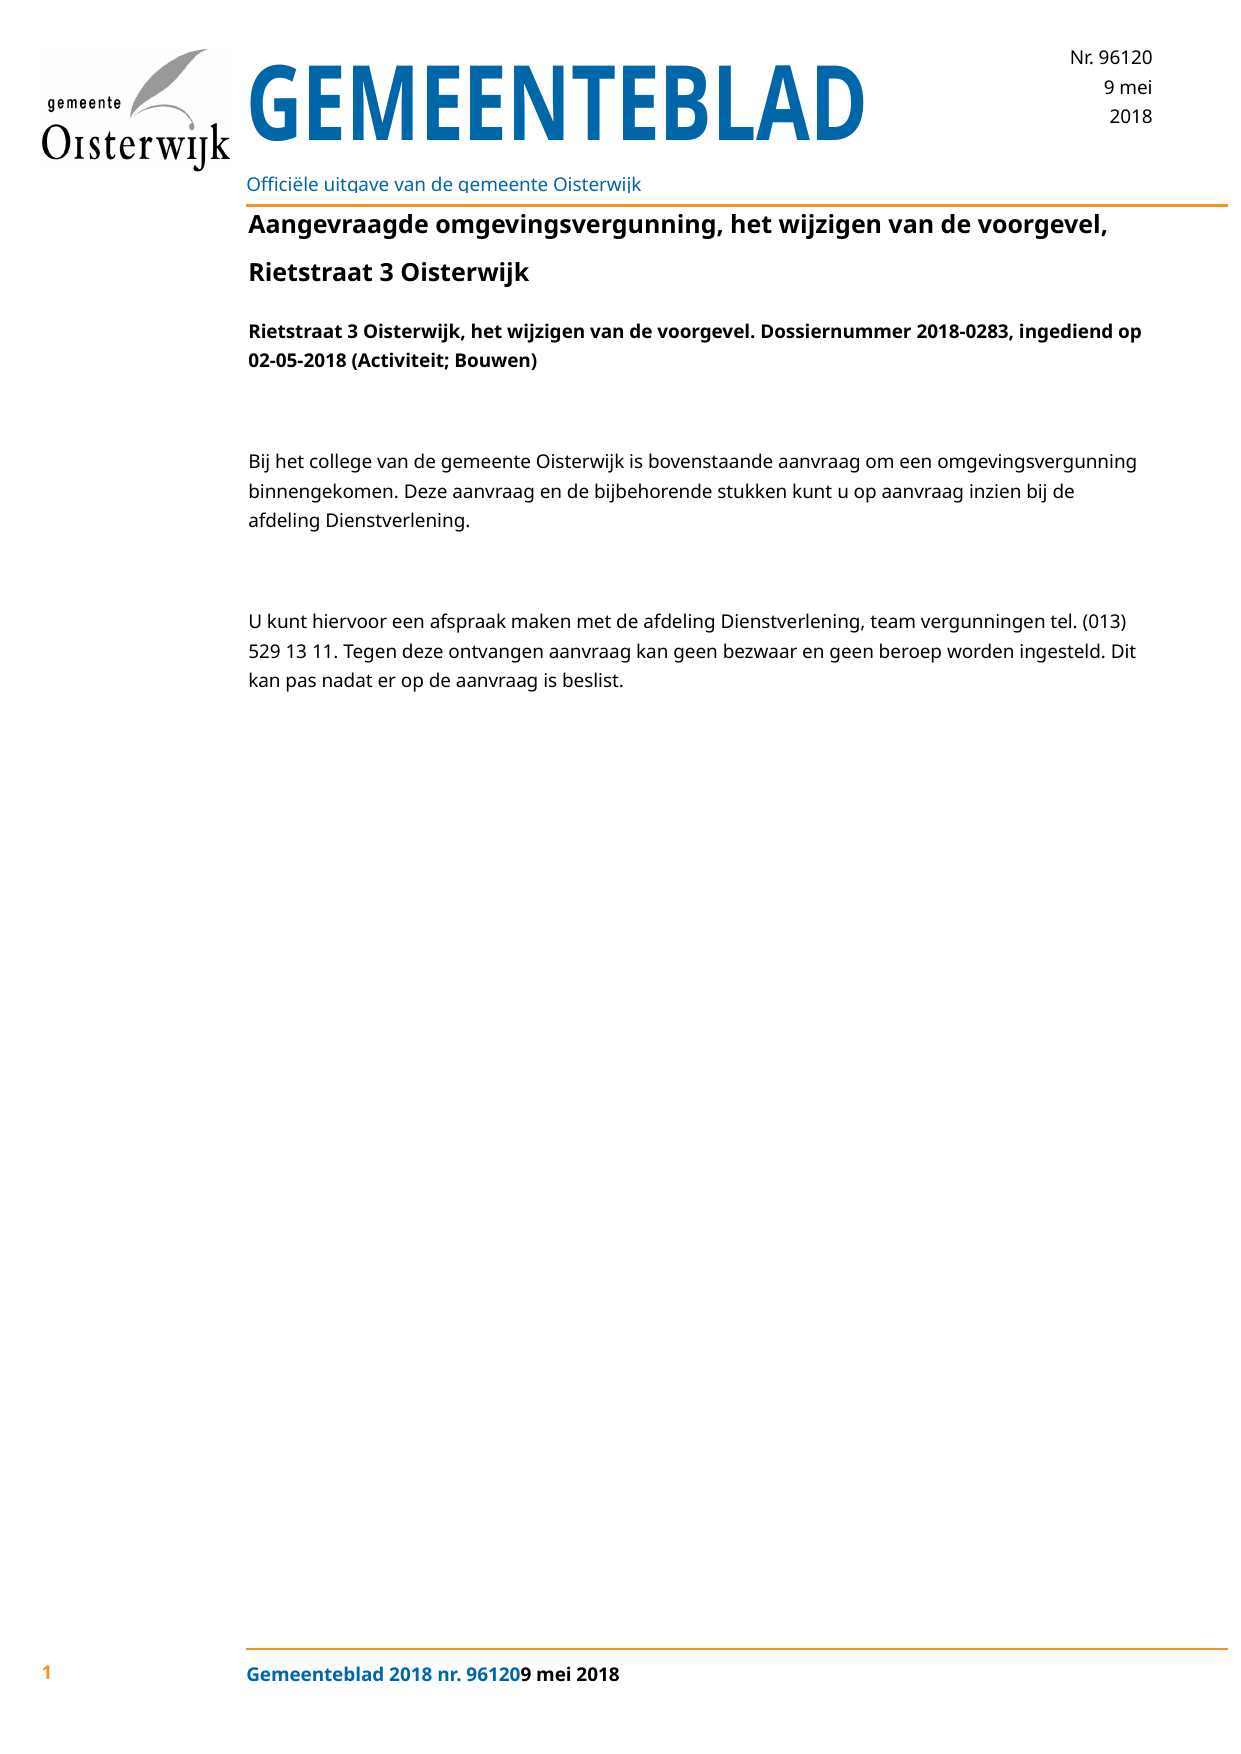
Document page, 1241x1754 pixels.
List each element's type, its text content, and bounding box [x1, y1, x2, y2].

picture [41, 47, 231, 172]
text Rietstraat 3 Oisterwijk, het wijzigen van de voorgevel. Dossiernummer 2018-0283, ingediend op 02-05-2018 (Activiteit; Bouwen) [248, 318, 1152, 373]
text U kunt hiervoor een afspraak maken met de afdeling Dienstverlening, team vergunningen tel. (013) 529 13 11. Tegen deze ontvangen aanvraag kan geen bezwaar en geen beroep worden ingesteld. Dit kan pas nadat er op de aanvraag is beslist. [248, 608, 1152, 693]
text Bij het college van de gemeente Oisterwijk is bovenstaande aanvraag om een omgevingsvergunning binnengekomen. Deze aanvraag en de bijbehorende stukken kunt u op aanvraag inzien bij de afdeling Dienstverlening. [248, 448, 1152, 533]
text Aangevraagde omgevingsvergunning, het wijzigen van de voorgevel, Rietstraat 3 Oisterwijk [248, 207, 1152, 288]
